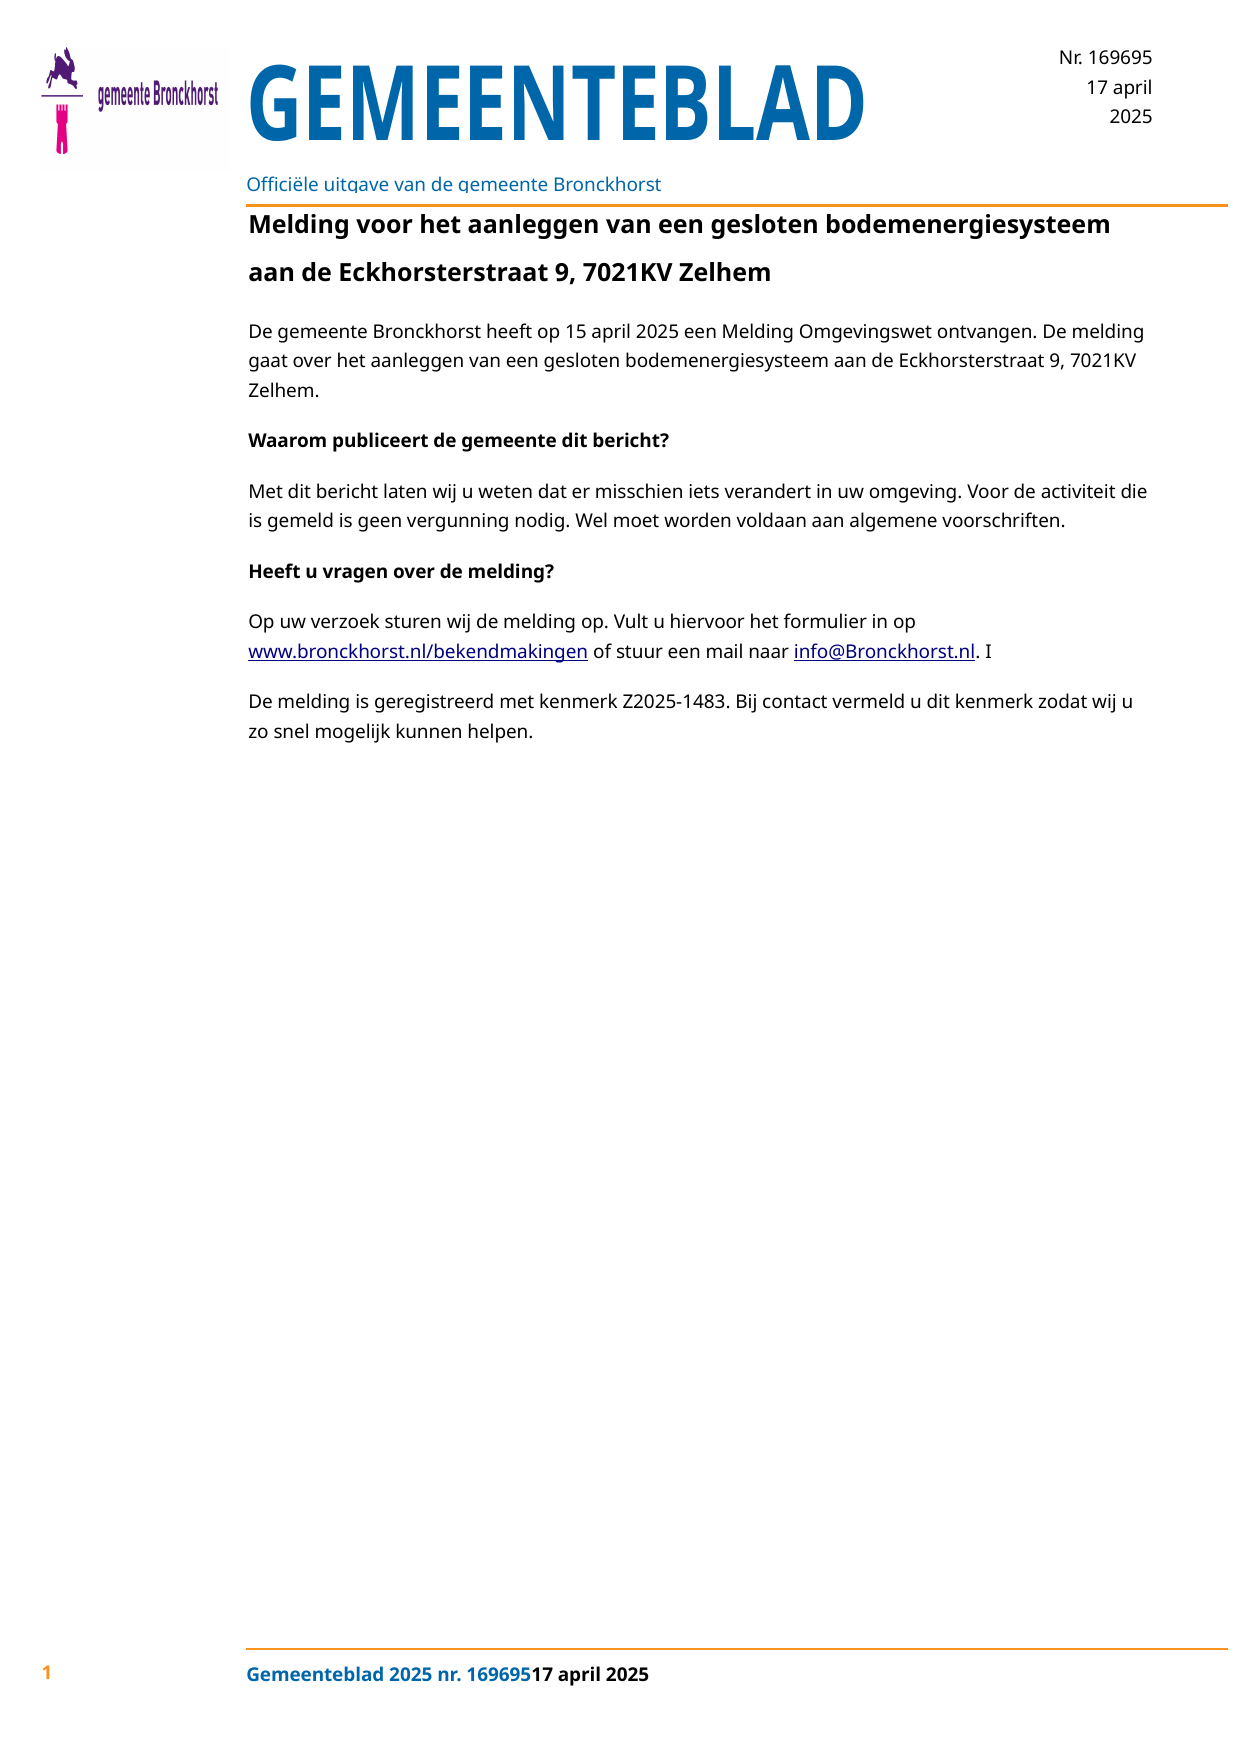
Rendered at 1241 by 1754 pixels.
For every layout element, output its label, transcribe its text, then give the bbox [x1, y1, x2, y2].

text Heeft u vragen over de melding? [248, 558, 1152, 584]
text De gemeente Bronckhorst heeft op 15 april 2025 een Melding Omgevingswet ontvangen. De melding gaat over het aanleggen van een gesloten bodemenergiesysteem aan de Eckhorsterstraat 9, 7021KV Zelhem. [248, 318, 1152, 403]
text Waarom publiceert de gemeente dit bericht? [248, 427, 1152, 453]
text Melding voor het aanleggen van een gesloten bodemenergiesysteem aan de Eckhorsterstraat 9, 7021KV Zelhem [248, 207, 1152, 288]
text Met dit bericht laten wij u weten dat er misschien iets verandert in uw omgeving. Voor de activiteit die is gemeld is geen vergunning nodig. Wel moet worden voldaan aan algemene voorschriften. [248, 478, 1152, 533]
text Op uw verzoek sturen wij de melding op. Vult u hiervoor het formulier in op www.bronckhorst.nl/bekendmakingen of stuur een mail naar info@Bronckhorst.nl. I [248, 608, 1152, 664]
text De melding is geregistreerd met kenmerk Z2025-1483. Bij contact vermeld u dit kenmerk zodat wij u zo snel mogelijk kunnen helpen. [248, 688, 1152, 744]
picture [41, 47, 231, 172]
